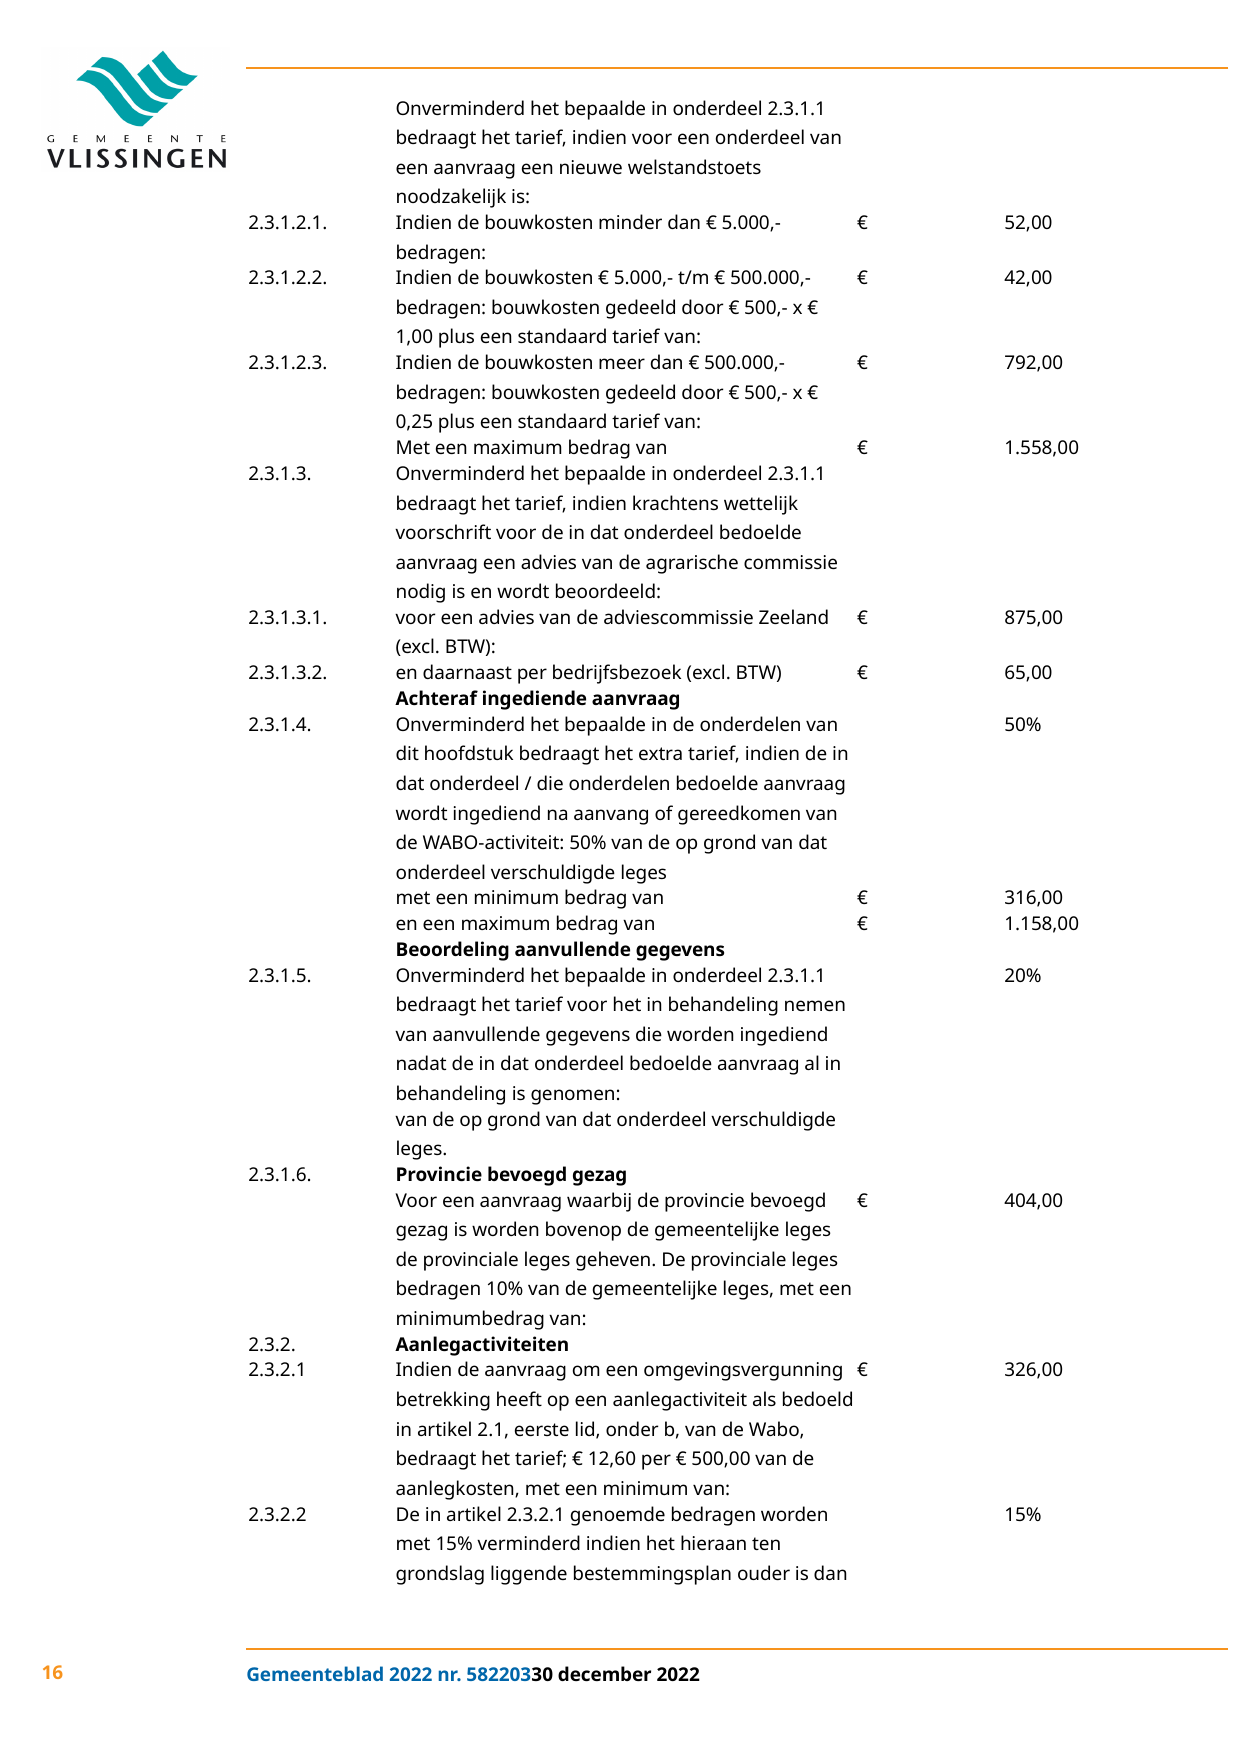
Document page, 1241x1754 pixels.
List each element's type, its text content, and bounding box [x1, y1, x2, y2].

table_cell [248, 95, 395, 209]
table_cell Indien de bouwkosten € 5.000,- t/m € 500.000,- bedragen: bouwkosten gedeeld door € 500,- x € 1,00 plus een standaard tarief van: [395, 265, 857, 349]
table_cell 2.3.2.1 [248, 1357, 395, 1501]
table_cell € [857, 265, 1004, 349]
table_cell [248, 685, 395, 711]
table_cell [248, 1106, 395, 1161]
table_cell 2.3.1.5. [248, 962, 395, 1106]
table_cell en daarnaast per bedrijfsbezoek (excl. BTW) [395, 660, 857, 685]
table_cell Indien de bouwkosten meer dan € 500.000,- bedragen: bouwkosten gedeeld door € 500,- x € 0,25 plus een standaard tarief van: [395, 350, 857, 434]
table_cell 2.3.1.3.1. [248, 604, 395, 659]
table_cell [857, 685, 1004, 711]
table_cell Aanlegactiviteiten [395, 1331, 857, 1357]
table_cell en een maximum bedrag van [395, 910, 857, 936]
table_cell 2.3.1.2.2. [248, 265, 395, 349]
table_cell 50% [1004, 711, 1152, 884]
table_cell [248, 910, 395, 936]
table_cell [1004, 1106, 1152, 1161]
table_cell 2.3.1.3.2. [248, 660, 395, 685]
table_cell [248, 885, 395, 910]
table_cell Met een maximum bedrag van [395, 434, 857, 460]
table_cell € [857, 1187, 1004, 1331]
picture [41, 47, 231, 172]
table_cell 15% [1004, 1501, 1152, 1586]
table_cell [857, 962, 1004, 1106]
table_cell € [857, 604, 1004, 659]
table_cell [857, 1331, 1004, 1357]
table_cell voor een advies van de adviescommissie Zeeland (excl. BTW): [395, 604, 857, 659]
table_cell [1004, 1161, 1152, 1187]
table_cell € [857, 209, 1004, 264]
table_cell 2.3.1.3. [248, 460, 395, 604]
table_cell Provincie bevoegd gezag [395, 1161, 857, 1187]
table_cell De in artikel 2.3.2.1 genoemde bedragen worden met 15% verminderd indien het hieraan ten grondslag liggende bestemmingsplan ouder is dan [395, 1501, 857, 1586]
table_cell [857, 95, 1004, 209]
table_cell [248, 1187, 395, 1331]
table_cell 2.3.1.6. [248, 1161, 395, 1187]
table_cell € [857, 660, 1004, 685]
table_cell 42,00 [1004, 265, 1152, 349]
table_cell Indien de aanvraag om een omgevingsvergunning betrekking heeft op een aanlegactiviteit als bedoeld in artikel 2.1, eerste lid, onder b, van de Wabo, bedraagt het tarief; € 12,60 per € 500,00 van de aanlegkosten, met een minimum van: [395, 1357, 857, 1501]
table_cell Indien de bouwkosten minder dan € 5.000,- bedragen: [395, 209, 857, 264]
table_cell 1.158,00 [1004, 910, 1152, 936]
table_cell 792,00 [1004, 350, 1152, 434]
table_cell Onverminderd het bepaalde in onderdeel 2.3.1.1 bedraagt het tarief, indien krachtens wettelijk voorschrift voor de in dat onderdeel bedoelde aanvraag een advies van de agrarische commissie nodig is en wordt beoordeeld: [395, 460, 857, 604]
table_cell € [857, 350, 1004, 434]
table_cell € [857, 434, 1004, 460]
table_cell 404,00 [1004, 1187, 1152, 1331]
table_cell 2.3.1.4. [248, 711, 395, 884]
table_cell [248, 434, 395, 460]
table_cell [857, 1106, 1004, 1161]
table_cell [1004, 95, 1152, 209]
table_cell [1004, 460, 1152, 604]
table_cell [248, 936, 395, 962]
table_cell Achteraf ingediende aanvraag [395, 685, 857, 711]
table_cell 326,00 [1004, 1357, 1152, 1501]
table_cell Onverminderd het bepaalde in de onderdelen van dit hoofdstuk bedraagt het extra tarief, indien de in dat onderdeel / die onderdelen bedoelde aanvraag wordt ingediend na aanvang of gereedkomen van de WABO-activiteit: 50% van de op grond van dat onderdeel verschuldigde leges [395, 711, 857, 884]
table_cell [857, 1501, 1004, 1586]
table_cell [857, 711, 1004, 884]
table_cell 2.3.2. [248, 1331, 395, 1357]
table_cell Beoordeling aanvullende gegevens [395, 936, 857, 962]
table_cell [1004, 1331, 1152, 1357]
table_cell 65,00 [1004, 660, 1152, 685]
table_cell [1004, 936, 1152, 962]
table_cell 2.3.2.2 [248, 1501, 395, 1586]
table_cell 2.3.1.2.1. [248, 209, 395, 264]
table_cell [857, 1161, 1004, 1187]
table_cell 20% [1004, 962, 1152, 1106]
table_cell 1.558,00 [1004, 434, 1152, 460]
table_cell [857, 460, 1004, 604]
table_cell [857, 936, 1004, 962]
table_cell [1004, 685, 1152, 711]
table_cell Onverminderd het bepaalde in onderdeel 2.3.1.1 bedraagt het tarief voor het in behandeling nemen van aanvullende gegevens die worden ingediend nadat de in dat onderdeel bedoelde aanvraag al in behandeling is genomen: [395, 962, 857, 1106]
table_cell Voor een aanvraag waarbij de provincie bevoegd gezag is worden bovenop de gemeentelijke leges de provinciale leges geheven. De provinciale leges bedragen 10% van de gemeentelijke leges, met een minimumbedrag van: [395, 1187, 857, 1331]
table_cell € [857, 885, 1004, 910]
table_cell met een minimum bedrag van [395, 885, 857, 910]
table_cell van de op grond van dat onderdeel verschuldigde leges. [395, 1106, 857, 1161]
table_cell € [857, 1357, 1004, 1501]
table_cell 316,00 [1004, 885, 1152, 910]
table_cell 52,00 [1004, 209, 1152, 264]
table_cell Onverminderd het bepaalde in onderdeel 2.3.1.1 bedraagt het tarief, indien voor een onderdeel van een aanvraag een nieuwe welstandstoets noodzakelijk is: [395, 95, 857, 209]
table_cell 875,00 [1004, 604, 1152, 659]
table_cell 2.3.1.2.3. [248, 350, 395, 434]
table_cell € [857, 910, 1004, 936]
